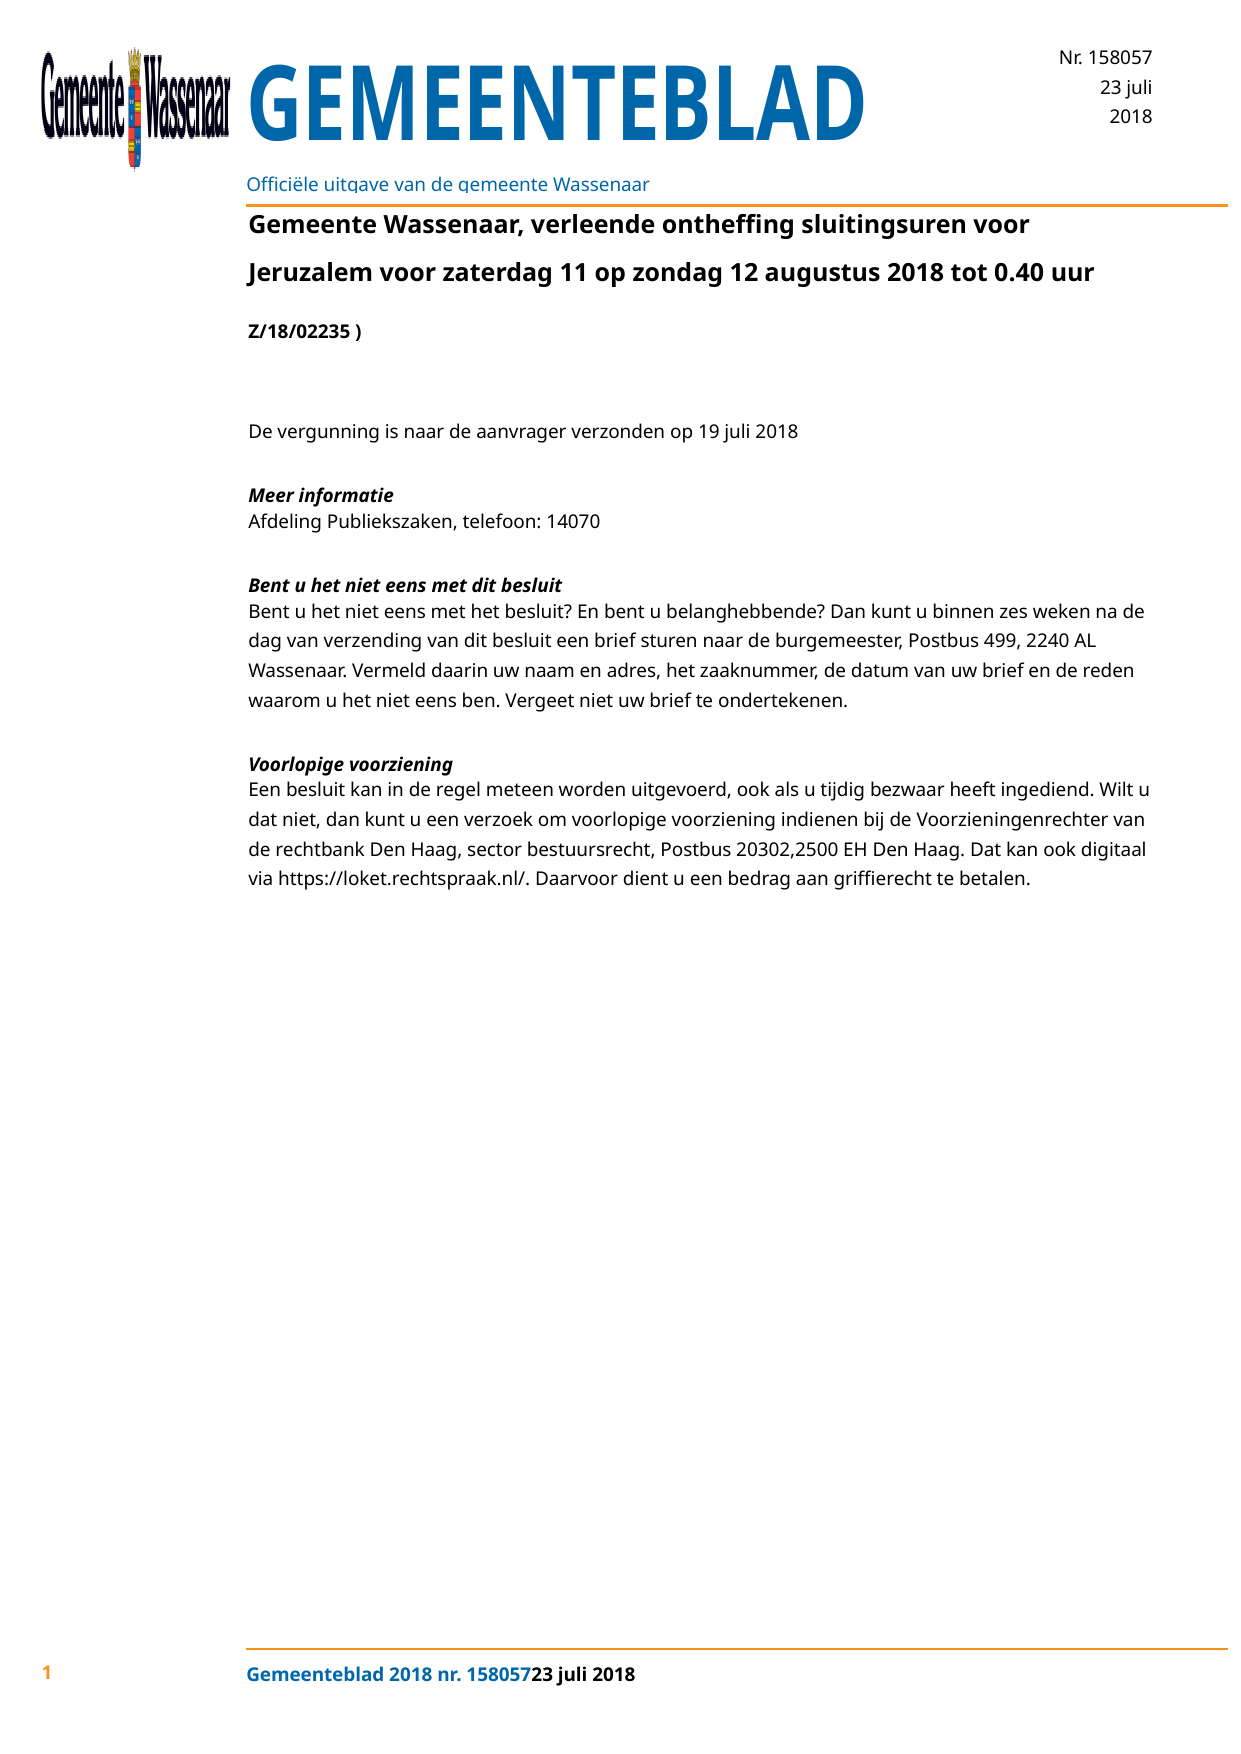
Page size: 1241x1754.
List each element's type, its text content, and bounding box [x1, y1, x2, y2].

text Voorlopige voorziening [248, 751, 1152, 777]
text Z/18/02235 ) [248, 318, 1152, 344]
picture [41, 47, 231, 172]
text Afdeling Publiekszaken, telefoon: 14070 [248, 508, 1152, 534]
text Bent u het niet eens met dit besluit [248, 572, 1152, 598]
text Een besluit kan in de regel meteen worden uitgevoerd, ook als u tijdig bezwaar heeft ingediend. Wilt u dat niet, dan kunt u een verzoek om voorlopige voorziening indienen bij de Voorzieningenrechter van de rechtbank Den Haag, sector bestuursrecht, Postbus 20302,2500 EH Den Haag. Dat kan ook digitaal via https://loket.rechtspraak.nl/. Daarvoor dient u een bedrag aan griffierecht te betalen. [248, 777, 1152, 891]
text Bent u het niet eens met het besluit? En bent u belanghebbende? Dan kunt u binnen zes weken na de dag van verzending van dit besluit een brief sturen naar de burgemeester, Postbus 499, 2240 AL Wassenaar. Vermeld daarin uw naam en adres, het zaaknummer, de datum van uw brief en de reden waarom u het niet eens ben. Vergeet niet uw brief te ondertekenen. [248, 598, 1152, 713]
text Meer informatie [248, 483, 1152, 508]
text Gemeente Wassenaar, verleende ontheffing sluitingsuren voor Jeruzalem voor zaterdag 11 op zondag 12 augustus 2018 tot 0.40 uur [248, 207, 1152, 288]
text De vergunning is naar de aanvrager verzonden op 19 juli 2018 [248, 419, 1152, 444]
